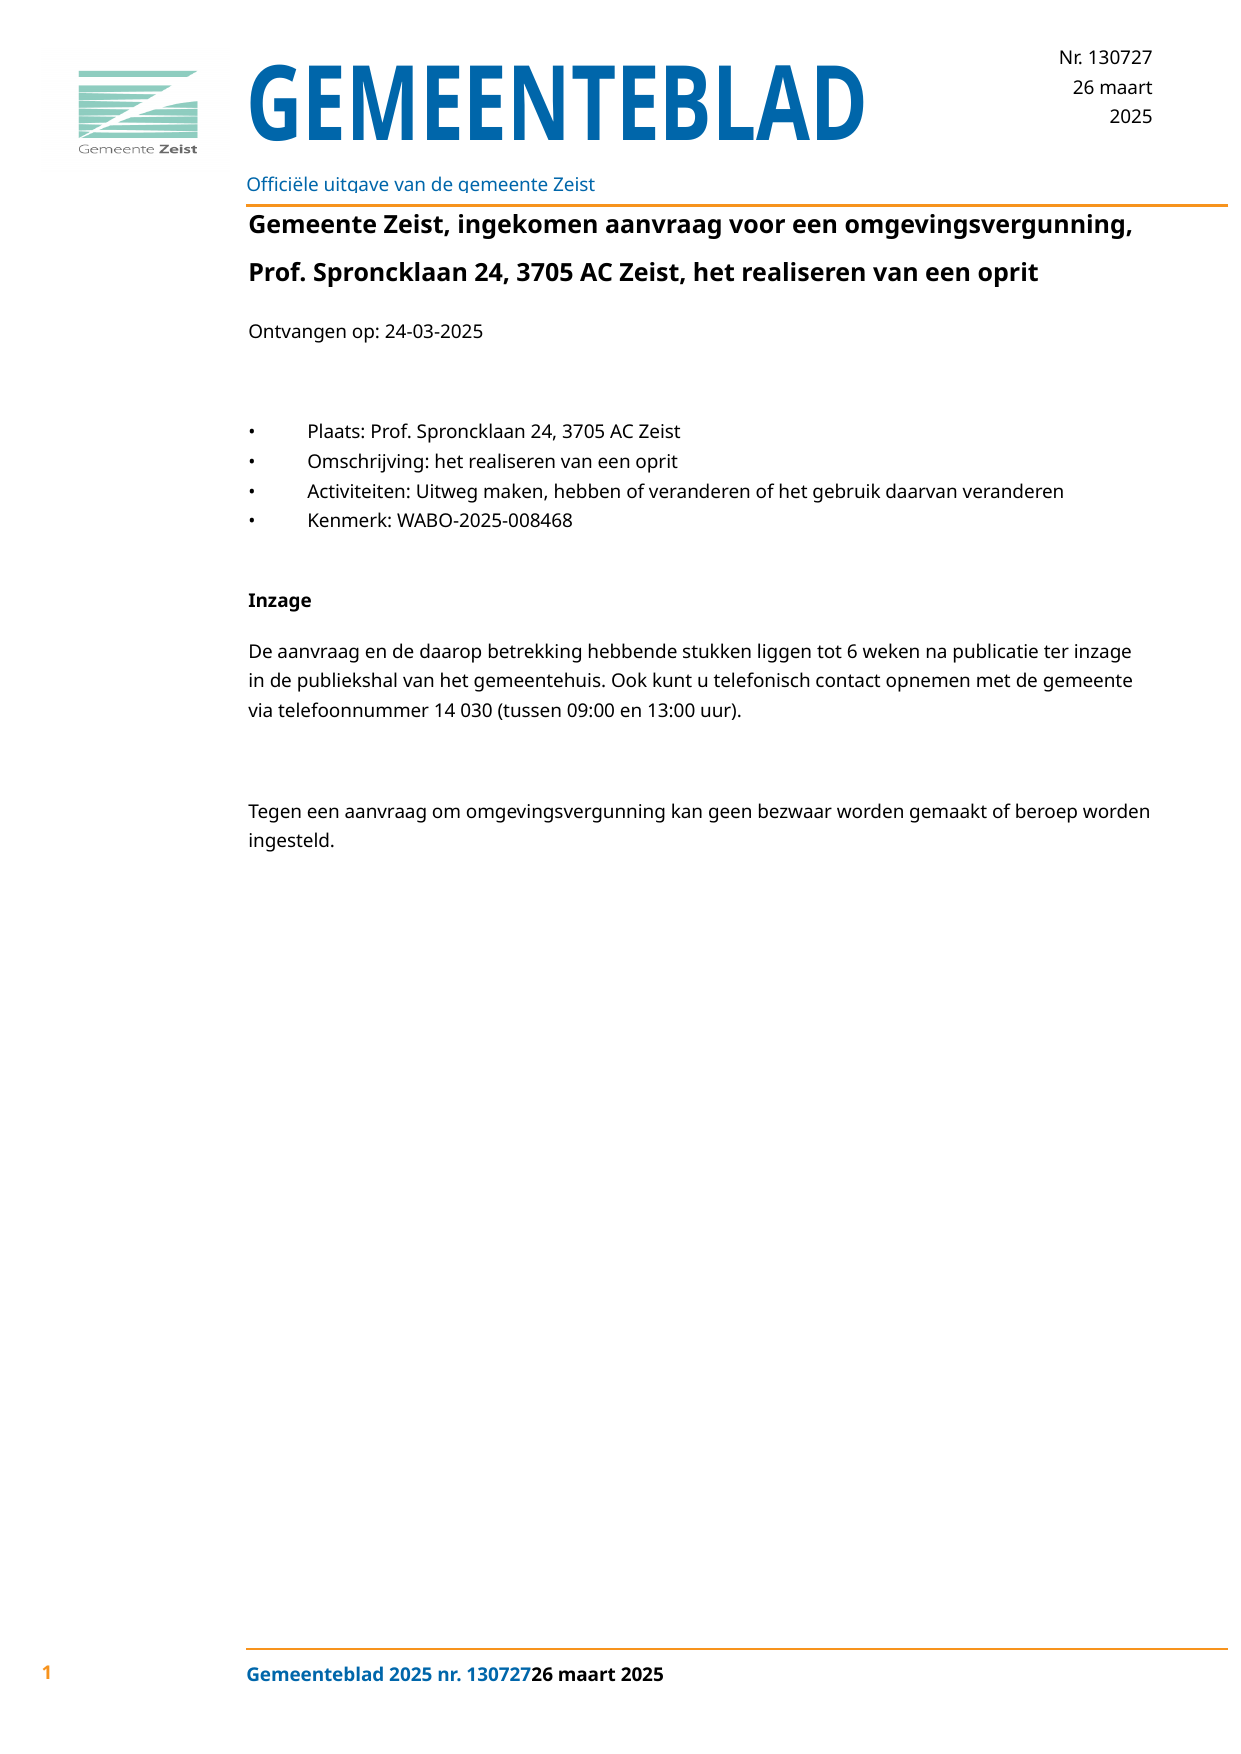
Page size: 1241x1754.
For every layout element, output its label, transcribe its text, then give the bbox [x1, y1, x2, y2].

text Ontvangen op: 24-03-2025 [248, 318, 1152, 344]
text Tegen een aanvraag om omgevingsvergunning kan geen bezwaar worden gemaakt of beroep worden ingesteld. [248, 798, 1152, 853]
list Kenmerk: WABO-2025-008468 [248, 507, 1152, 533]
list Plaats: Prof. Sproncklaan 24, 3705 AC Zeist [248, 419, 1152, 444]
text Inzage [248, 587, 1152, 613]
list Activiteiten: Uitweg maken, hebben of veranderen of het gebruik daarvan veranderen [248, 478, 1152, 504]
picture [41, 47, 231, 172]
text Gemeente Zeist, ingekomen aanvraag voor een omgevingsvergunning, Prof. Sproncklaan 24, 3705 AC Zeist, het realiseren van een oprit [248, 207, 1152, 288]
list Omschrijving: het realiseren van een oprit [248, 448, 1152, 474]
text De aanvraag en de daarop betrekking hebbende stukken liggen tot 6 weken na publicatie ter inzage in de publiekshal van het gemeentehuis. Ook kunt u telefonisch contact opnemen met de gemeente via telefoonnummer 14 030 (tussen 09:00 en 13:00 uur). [248, 638, 1152, 723]
